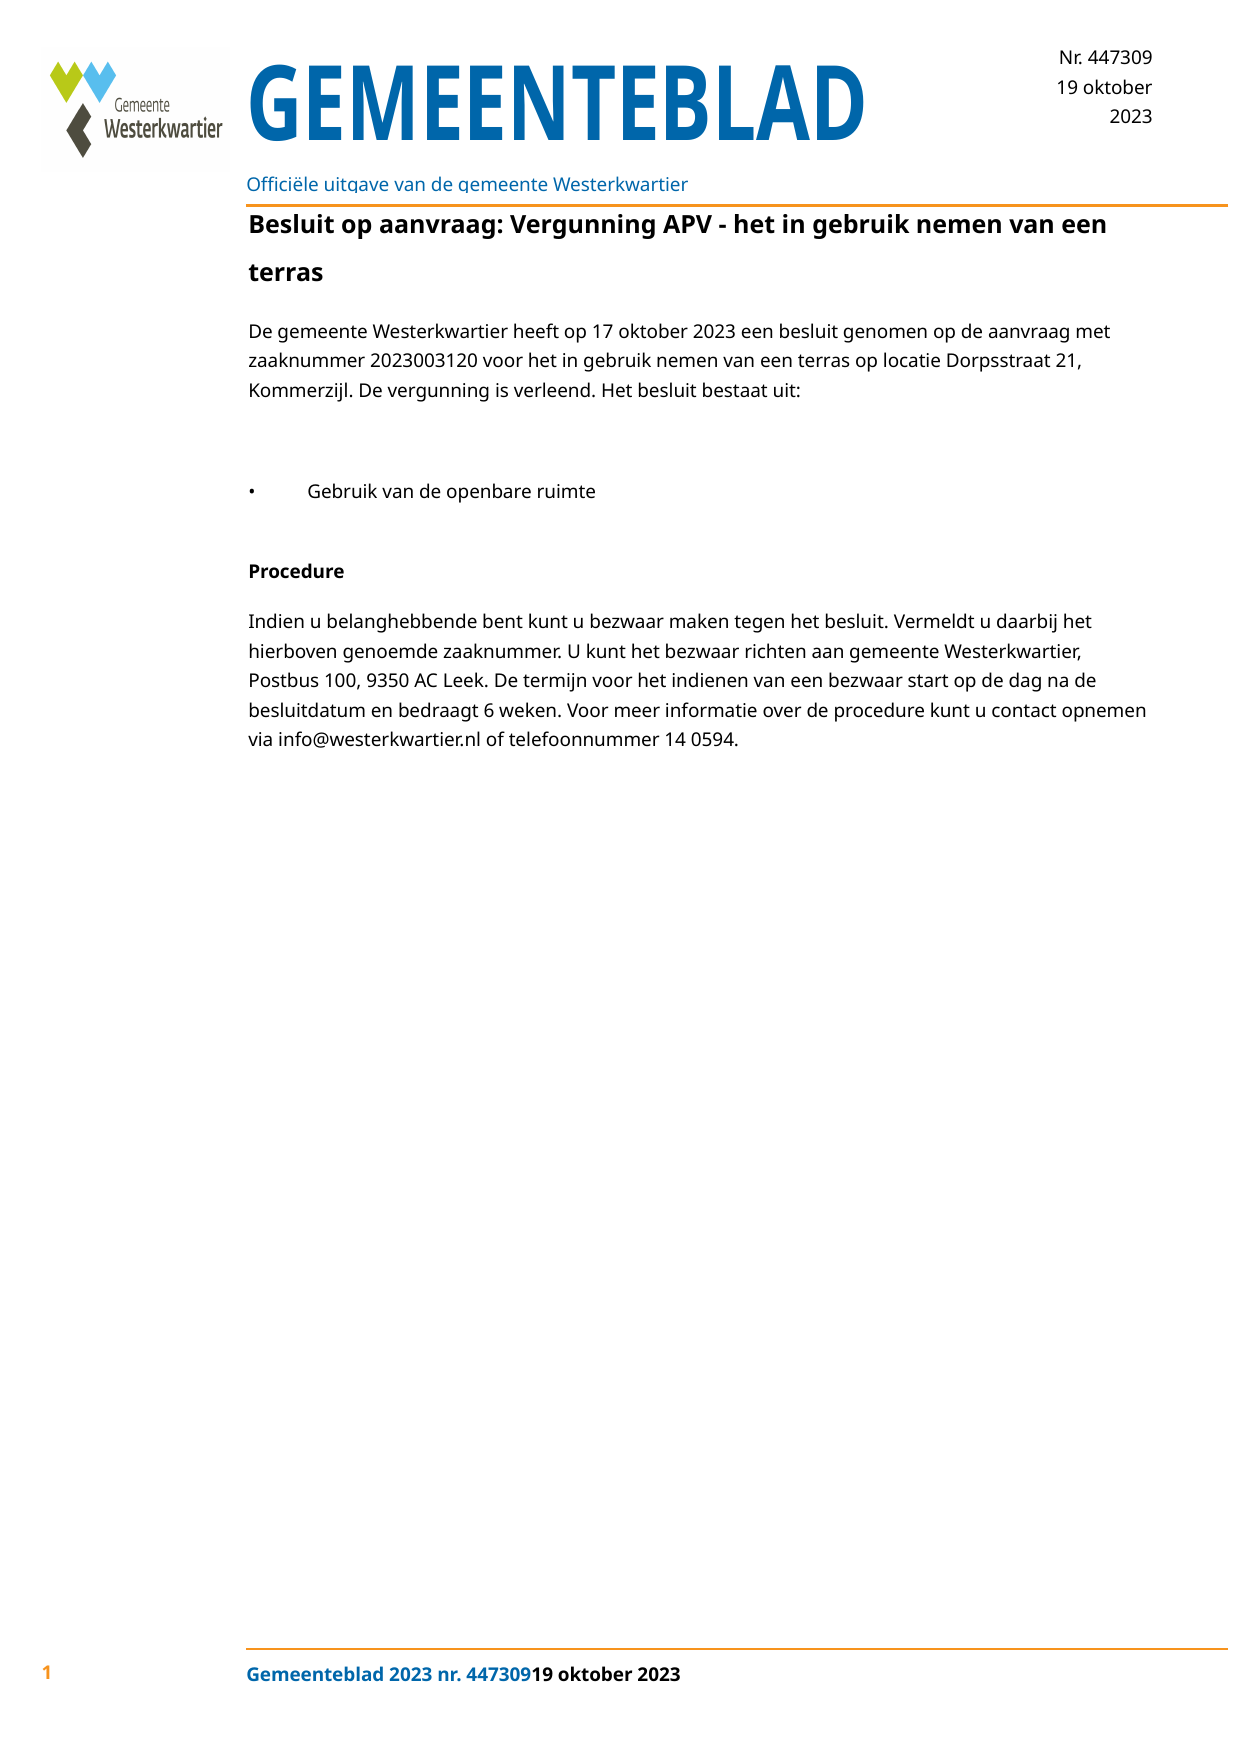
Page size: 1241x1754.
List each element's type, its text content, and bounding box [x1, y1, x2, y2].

picture [41, 47, 231, 172]
text De gemeente Westerkwartier heeft op 17 oktober 2023 een besluit genomen op de aanvraag met zaaknummer 2023003120 voor het in gebruik nemen van een terras op locatie Dorpsstraat 21, Kommerzijl. De vergunning is verleend. Het besluit bestaat uit: [248, 318, 1152, 403]
text Procedure [248, 558, 1152, 584]
text Besluit op aanvraag: Vergunning APV - het in gebruik nemen van een terras [248, 207, 1152, 288]
list Gebruik van de openbare ruimte [248, 478, 1152, 504]
text Indien u belanghebbende bent kunt u bezwaar maken tegen het besluit. Vermeldt u daarbij het hierboven genoemde zaaknummer. U kunt het bezwaar richten aan gemeente Westerkwartier, Postbus 100, 9350 AC Leek. De termijn voor het indienen van een bezwaar start op de dag na de besluitdatum en bedraagt 6 weken. Voor meer informatie over de procedure kunt u contact opnemen via info@westerkwartier.nl of telefoonnummer 14 0594. [248, 608, 1152, 752]
